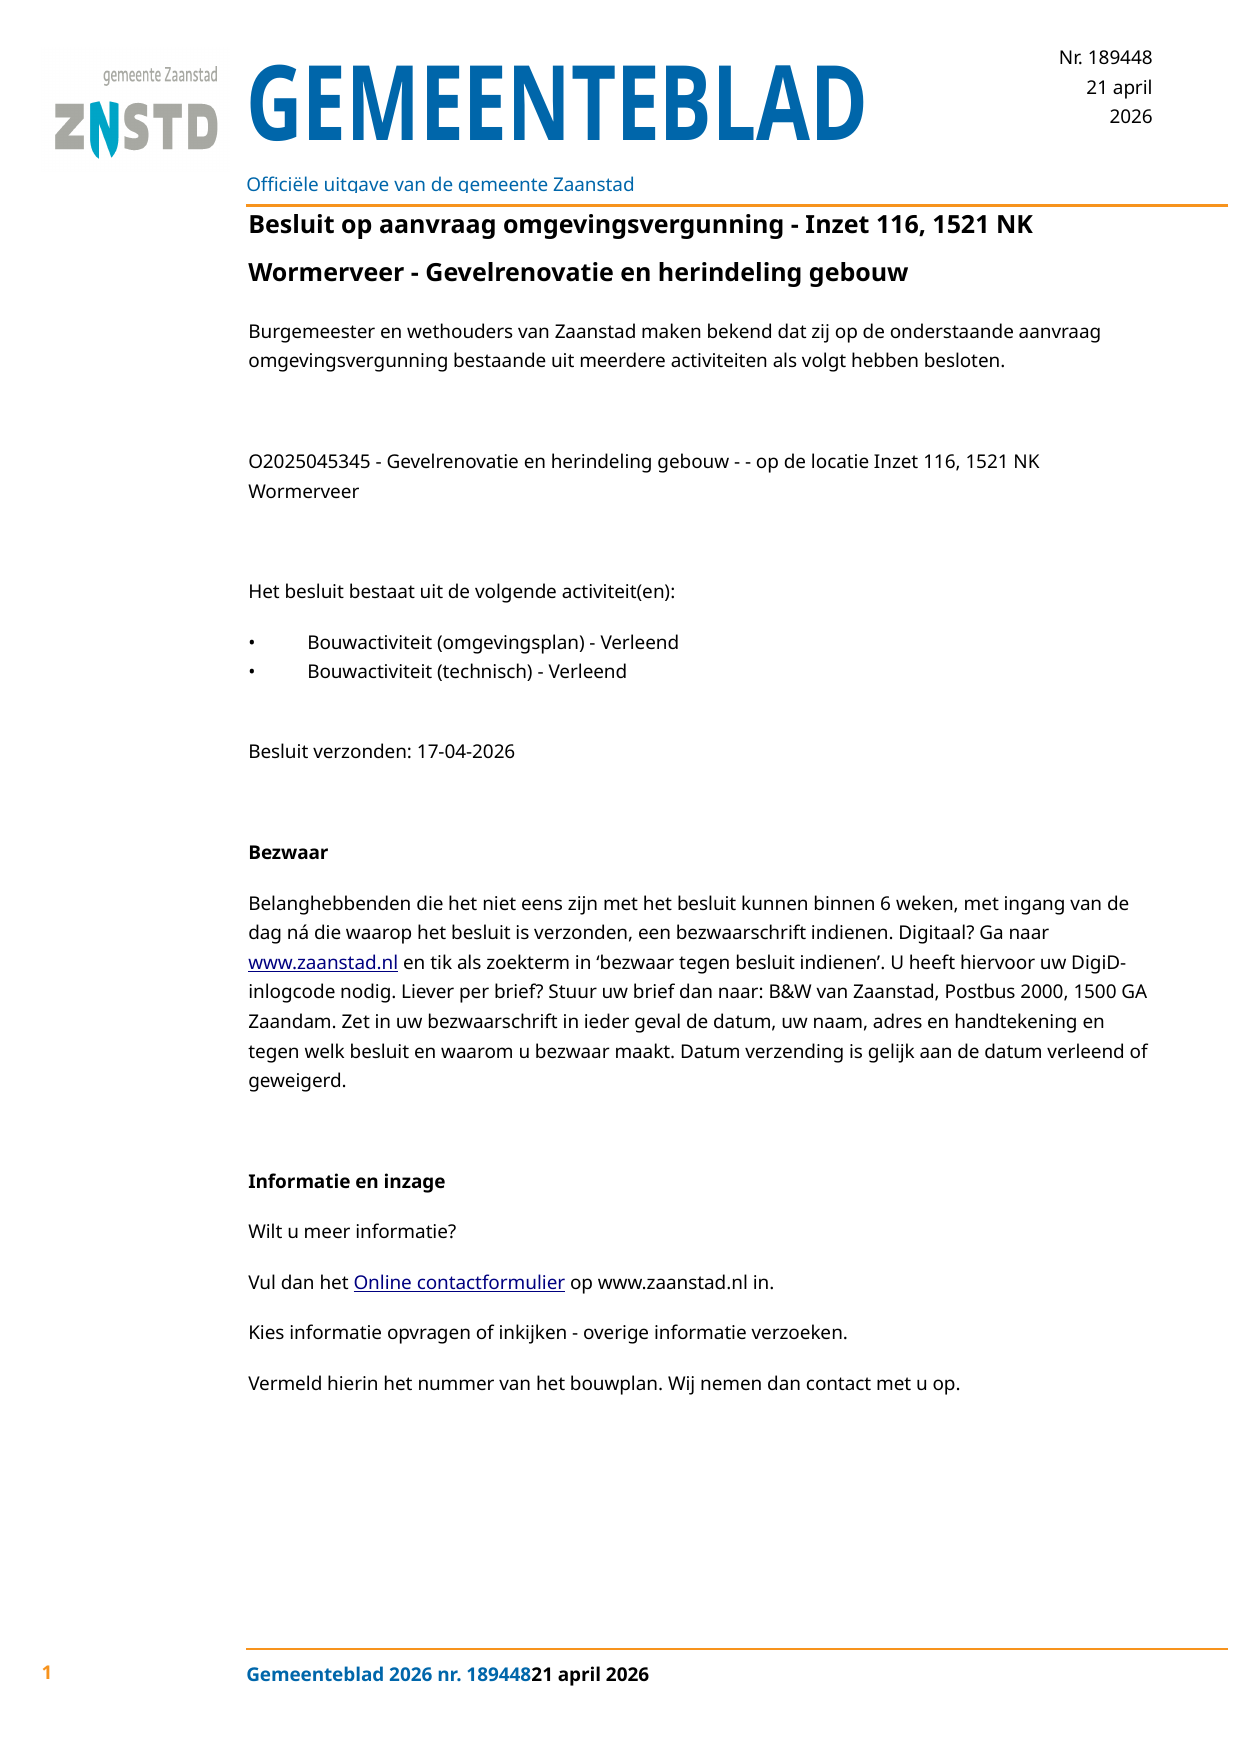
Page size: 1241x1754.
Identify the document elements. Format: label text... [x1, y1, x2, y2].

text Besluit verzonden: 17-04-2026 [248, 739, 1152, 764]
text Bezwaar [248, 839, 1152, 865]
text Kies informatie opvragen of inkijken - overige informatie verzoeken. [248, 1319, 1152, 1345]
text Belanghebbenden die het niet eens zijn met het besluit kunnen binnen 6 weken, met ingang van de dag ná die waarop het besluit is verzonden, een bezwaarschrift indienen. Digitaal? Ga naar www.zaanstad.nl en tik als zoekterm in ‘bezwaar tegen besluit indienen’. U heeft hiervoor uw DigiD-inlogcode nodig. Liever per brief? Stuur uw brief dan naar: B&W van Zaanstad, Postbus 2000, 1500 GA Zaandam. Zet in uw bezwaarschrift in ieder geval de datum, uw naam, adres en handtekening en tegen welk besluit en waarom u bezwaar maakt. Datum verzending is gelijk aan de datum verleend of geweigerd. [248, 890, 1152, 1093]
text Burgemeester en wethouders van Zaanstad maken bekend dat zij op de onderstaande aanvraag omgevingsvergunning bestaande uit meerdere activiteiten als volgt hebben besloten. [248, 318, 1152, 373]
text Het besluit bestaat uit de volgende activiteit(en): [248, 579, 1152, 604]
text Besluit op aanvraag omgevingsvergunning - Inzet 116, 1521 NK Wormerveer - Gevelrenovatie en herindeling gebouw [248, 207, 1152, 288]
picture [41, 47, 231, 172]
list Bouwactiviteit (technisch) - Verleend [248, 659, 1152, 684]
text O2025045345 - Gevelrenovatie en herindeling gebouw - - op de locatie Inzet 116, 1521 NK Wormerveer [248, 448, 1152, 504]
text Vul dan het Online contactformulier op www.zaanstad.nl in. [248, 1269, 1152, 1295]
text Wilt u meer informatie? [248, 1219, 1152, 1244]
text Vermeld hierin het nummer van het bouwplan. Wij nemen dan contact met u op. [248, 1370, 1152, 1396]
list Bouwactiviteit (omgevingsplan) - Verleend [248, 629, 1152, 655]
text Informatie en inzage [248, 1168, 1152, 1194]
